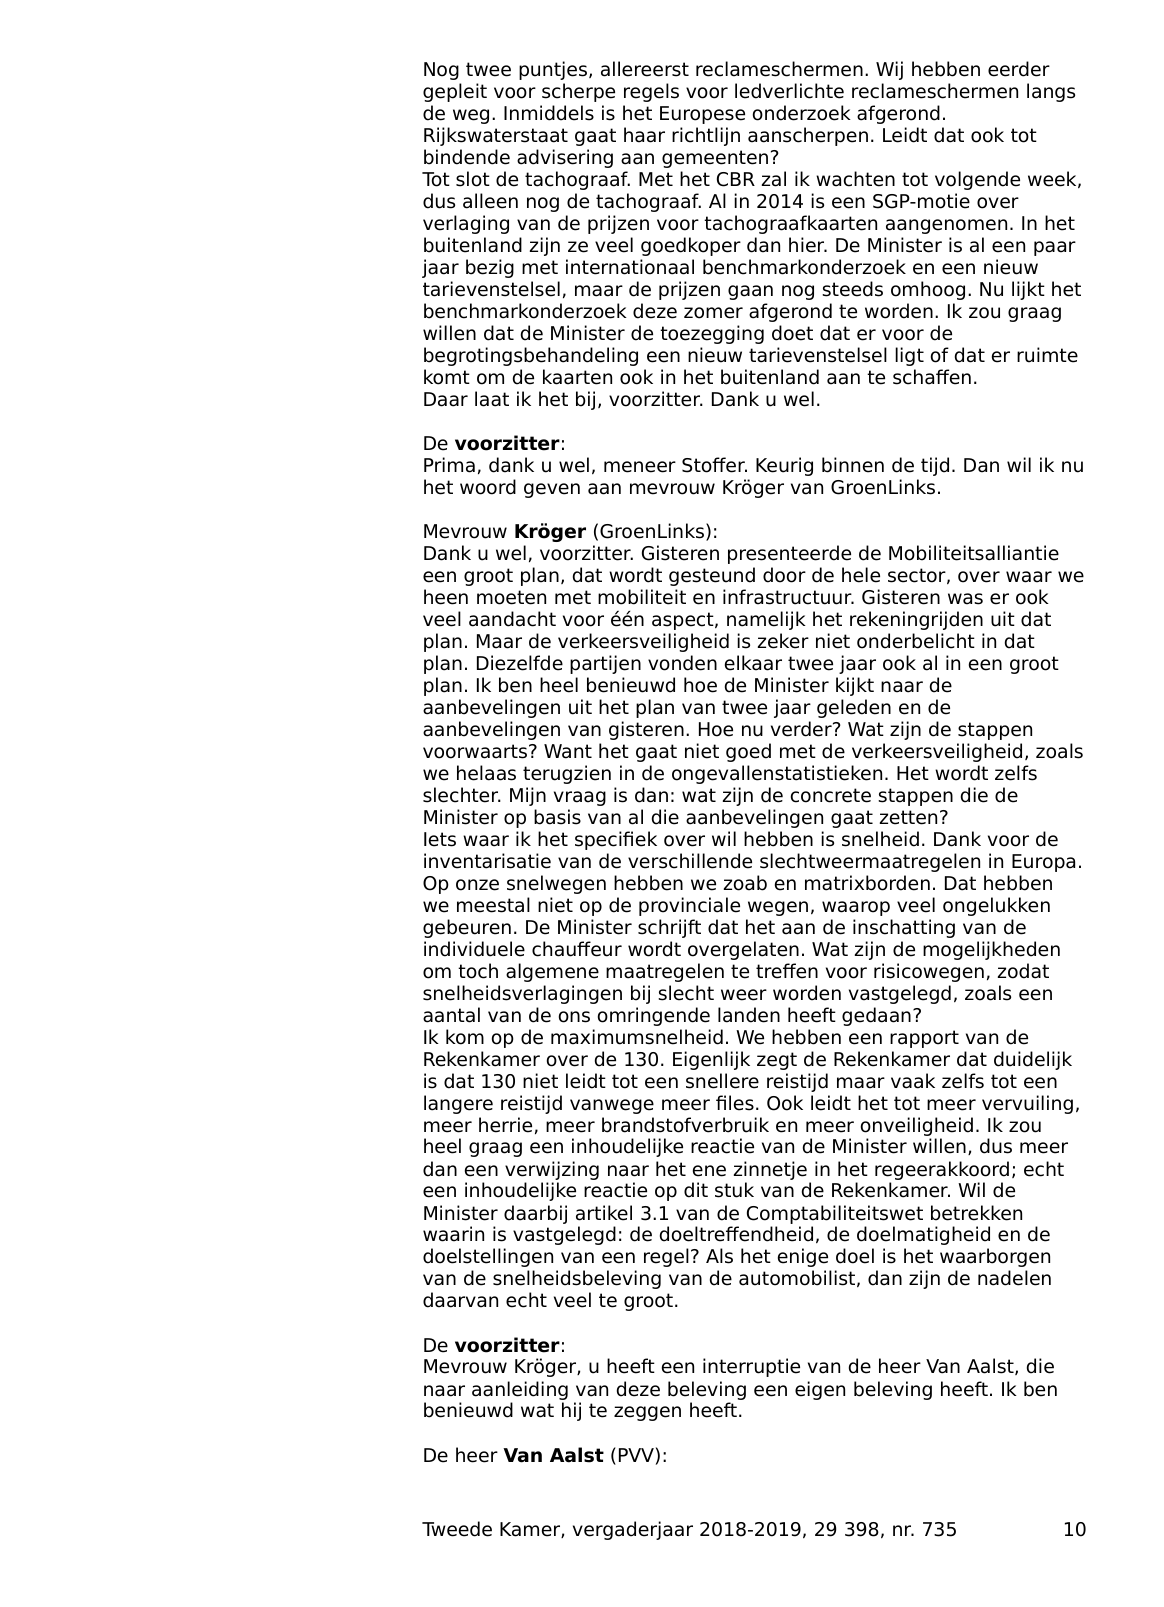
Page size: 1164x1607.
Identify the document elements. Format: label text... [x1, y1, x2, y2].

text Dank u wel, voorzitter. Gisteren presenteerde de Mobiliteitsalliantie een groot plan, dat wordt gesteund door de hele sector, over waar we heen moeten met mobiliteit en infrastructuur. Gisteren was er ook veel aandacht voor één aspect, namelijk het rekeningrijden uit dat plan. Maar de verkeersveiligheid is zeker niet onderbelicht in dat plan. Diezelfde partijen vonden elkaar twee jaar ook al in een groot plan. Ik ben heel benieuwd hoe de Minister kijkt naar de aanbevelingen uit het plan van twee jaar geleden en de aanbevelingen van gisteren. Hoe nu verder? Wat zijn de stappen voorwaarts? Want het gaat niet goed met de verkeersveiligheid, zoals we helaas terugzien in de ongevallenstatistieken. Het wordt zelfs slechter. Mijn vraag is dan: wat zijn de concrete stappen die de Minister op basis van al die aanbevelingen gaat zetten? [422, 543, 1087, 829]
text De voorzitter: [422, 1334, 1087, 1356]
text De heer Van Aalst (PVV): [422, 1444, 1087, 1467]
text Iets waar ik het specifiek over wil hebben is snelheid. Dank voor de inventarisatie van de verschillende slechtweermaatregelen in Europa. Op onze snelwegen hebben we zoab en matrixborden. Dat hebben we meestal niet op de provinciale wegen, waarop veel ongelukken gebeuren. De Minister schrijft dat het aan de inschatting van de individuele chauffeur wordt overgelaten. Wat zijn de mogelijkheden om toch algemene maatregelen te treffen voor risicowegen, zodat snelheidsverlagingen bij slecht weer worden vastgelegd, zoals een aantal van de ons omringende landen heeft gedaan? [422, 829, 1087, 1027]
text Ik kom op de maximumsnelheid. We hebben een rapport van de Rekenkamer over de 130. Eigenlijk zegt de Rekenkamer dat duidelijk is dat 130 niet leidt tot een snellere reistijd maar vaak zelfs tot een langere reistijd vanwege meer files. Ook leidt het tot meer vervuiling, meer herrie, meer brandstofverbruik en meer onveiligheid. Ik zou heel graag een inhoudelijke reactie van de Minister willen, dus meer dan een verwijzing naar het ene zinnetje in het regeerakkoord; echt een inhoudelijke reactie op dit stuk van de Rekenkamer. Wil de Minister daarbij artikel 3.1 van de Comptabiliteitswet betrekken waarin is vastgelegd: de doeltreffendheid, de doelmatigheid en de doelstellingen van een regel? Als het enige doel is het waarborgen van de snelheidsbeleving van de automobilist, dan zijn de nadelen daarvan echt veel te groot. [422, 1027, 1087, 1312]
text De voorzitter: [422, 433, 1087, 455]
text Prima, dank u wel, meneer Stoffer. Keurig binnen de tijd. Dan wil ik nu het woord geven aan mevrouw Kröger van GroenLinks. [422, 455, 1087, 499]
text Daar laat ik het bij, voorzitter. Dank u wel. [422, 389, 1087, 411]
text Mevrouw Kröger, u heeft een interruptie van de heer Van Aalst, die naar aanleiding van deze beleving een eigen beleving heeft. Ik ben benieuwd wat hij te zeggen heeft. [422, 1356, 1087, 1422]
text Nog twee puntjes, allereerst reclameschermen. Wij hebben eerder gepleit voor scherpe regels voor ledverlichte reclameschermen langs de weg. Inmiddels is het Europese onderzoek afgerond. Rijkswaterstaat gaat haar richtlijn aanscherpen. Leidt dat ook tot bindende advisering aan gemeenten? [422, 59, 1087, 169]
text Mevrouw Kröger (GroenLinks): [422, 521, 1087, 543]
text Tot slot de tachograaf. Met het CBR zal ik wachten tot volgende week, dus alleen nog de tachograaf. Al in 2014 is een SGP-motie over verlaging van de prijzen voor tachograafkaarten aangenomen. In het buitenland zijn ze veel goedkoper dan hier. De Minister is al een paar jaar bezig met internationaal benchmarkonderzoek en een nieuw tarievenstelsel, maar de prijzen gaan nog steeds omhoog. Nu lijkt het benchmarkonderzoek deze zomer afgerond te worden. Ik zou graag willen dat de Minister de toezegging doet dat er voor de begrotingsbehandeling een nieuw tarievenstelsel ligt of dat er ruimte komt om de kaarten ook in het buitenland aan te schaffen. [422, 169, 1087, 389]
